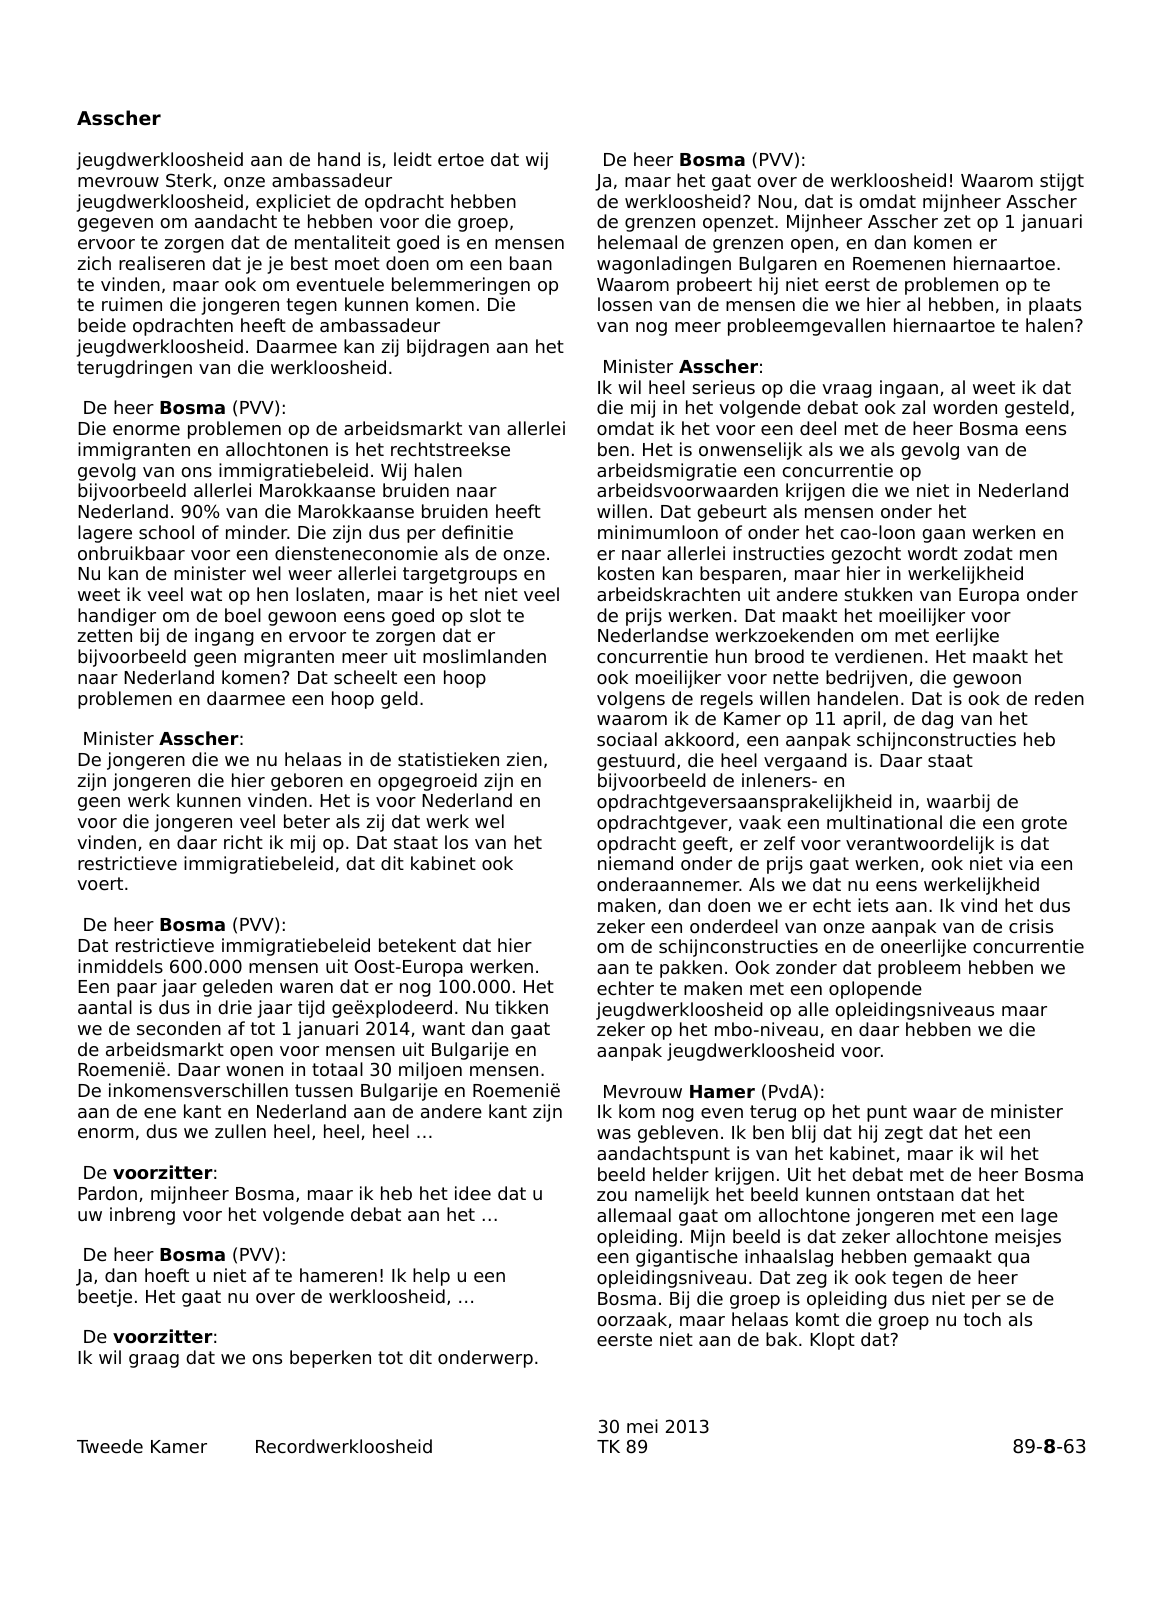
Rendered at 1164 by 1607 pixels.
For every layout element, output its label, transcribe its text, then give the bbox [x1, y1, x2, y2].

text Ik wil heel serieus op die vraag ingaan, al weet ik dat die mij in het volgende debat ook zal worden gesteld, omdat ik het voor een deel met de heer Bosma eens ben. Het is onwenselijk als we als gevolg van de arbeidsmigratie een concurrentie op arbeidsvoorwaarden krijgen die we niet in Nederland willen. Dat gebeurt als mensen onder het minimumloon of onder het cao-loon gaan werken en er naar allerlei instructies gezocht wordt zodat men kosten kan besparen, maar hier in werkelijkheid arbeidskrachten uit andere stukken van Europa onder de prijs werken. Dat maakt het moeilijker voor Nederlandse werkzoekenden om met eerlijke concurrentie hun brood te verdienen. Het maakt het ook moeilijker voor nette bedrijven, die gewoon volgens de regels willen handelen. Dat is ook de reden waarom ik de Kamer op 11 april, de dag van het sociaal akkoord, een aanpak schijnconstructies heb gestuurd, die heel vergaand is. Daar staat bijvoorbeeld de inleners- en opdrachtgeversaansprakelijkheid in, waarbij de opdrachtgever, vaak een multinational die een grote opdracht geeft, er zelf voor verantwoordelijk is dat niemand onder de prijs gaat werken, ook niet via een onderaannemer. Als we dat nu eens werkelijkheid maken, dan doen we er echt iets aan. Ik vind het dus zeker een onderdeel van onze aanpak van de crisis om de schijnconstructies en de oneerlijke concurrentie aan te pakken. Ook zonder dat probleem hebben we echter te maken met een oplopende jeugdwerkloosheid op alle opleidingsniveaus maar zeker op het mbo-niveau, en daar hebben we die aanpak jeugdwerkloosheid voor. [596, 377, 1087, 1062]
text De heer Bosma (PVV): [596, 150, 1087, 171]
text Ik wil graag dat we ons beperken tot dit onderwerp. [77, 1348, 567, 1369]
text De heer Bosma (PVV): [77, 398, 567, 419]
text Minister Asscher: [596, 357, 1087, 377]
text Ja, dan hoeft u niet af te hameren! Ik help u een beetje. Het gaat nu over de werkloosheid, … [77, 1266, 567, 1307]
text De heer Bosma (PVV): [77, 1245, 567, 1266]
text Dat restrictieve immigratiebeleid betekent dat hier inmiddels 600.000 mensen uit Oost-Europa werken. Een paar jaar geleden waren dat er nog 100.000. Het aantal is dus in drie jaar tijd geëxplodeerd. Nu tikken we de seconden af tot 1 januari 2014, want dan gaat de arbeidsmarkt open voor mensen uit Bulgarije en Roemenië. Daar wonen in totaal 30 miljoen mensen. De inkomensverschillen tussen Bulgarije en Roemenië aan de ene kant en Nederland aan de andere kant zijn enorm, dus we zullen heel, heel, heel … [77, 936, 567, 1143]
text Minister Asscher: [77, 729, 567, 750]
text De voorzitter: [77, 1327, 567, 1348]
text Ja, maar het gaat over de werkloosheid! Waarom stijgt de werkloosheid? Nou, dat is omdat mijnheer Asscher de grenzen openzet. Mijnheer Asscher zet op 1 januari helemaal de grenzen open, en dan komen er wagonladingen Bulgaren en Roemenen hiernaartoe. Waarom probeert hij niet eerst de problemen op te lossen van de mensen die we hier al hebben, in plaats van nog meer probleemgevallen hiernaartoe te halen? [596, 171, 1087, 337]
text De heer Bosma (PVV): [77, 915, 567, 936]
text Ik kom nog even terug op het punt waar de minister was gebleven. Ik ben blij dat hij zegt dat het een aandachtspunt is van het kabinet, maar ik wil het beeld helder krijgen. Uit het debat met de heer Bosma zou namelijk het beeld kunnen ontstaan dat het allemaal gaat om allochtone jongeren met een lage opleiding. Mijn beeld is dat zeker allochtone meisjes een gigantische inhaalslag hebben gemaakt qua opleidingsniveau. Dat zeg ik ook tegen de heer Bosma. Bij die groep is opleiding dus niet per se de oorzaak, maar helaas komt die groep nu toch als eerste niet aan de bak. Klopt dat? [596, 1102, 1087, 1351]
text jeugdwerkloosheid aan de hand is, leidt ertoe dat wij mevrouw Sterk, onze ambassadeur jeugdwerkloosheid, expliciet de opdracht hebben gegeven om aandacht te hebben voor die groep, ervoor te zorgen dat de mentaliteit goed is en mensen zich realiseren dat je je best moet doen om een baan te vinden, maar ook om eventuele belemmeringen op te ruimen die jongeren tegen kunnen komen. Die beide opdrachten heeft de ambassadeur jeugdwerkloosheid. Daarmee kan zij bijdragen aan het terugdringen van die werkloosheid. [77, 150, 567, 378]
text Pardon, mijnheer Bosma, maar ik heb het idee dat u uw inbreng voor het volgende debat aan het … [77, 1184, 567, 1225]
text De voorzitter: [77, 1163, 567, 1184]
text Mevrouw Hamer (PvdA): [596, 1082, 1087, 1102]
text De jongeren die we nu helaas in de statistieken zien, zijn jongeren die hier geboren en opgegroeid zijn en geen werk kunnen vinden. Het is voor Nederland en voor die jongeren veel beter als zij dat werk wel vinden, en daar richt ik mij op. Dat staat los van het restrictieve immigratiebeleid, dat dit kabinet ook voert. [77, 750, 567, 895]
text Die enorme problemen op de arbeidsmarkt van allerlei immigranten en allochtonen is het rechtstreekse gevolg van ons immigratiebeleid. Wij halen bijvoorbeeld allerlei Marokkaanse bruiden naar Nederland. 90% van die Marokkaanse bruiden heeft lagere school of minder. Die zijn dus per definitie onbruikbaar voor een diensteneconomie als de onze. Nu kan de minister wel weer allerlei targetgroups en weet ik veel wat op hen loslaten, maar is het niet veel handiger om de boel gewoon eens goed op slot te zetten bij de ingang en ervoor te zorgen dat er bijvoorbeeld geen migranten meer uit moslimlanden naar Nederland komen? Dat scheelt een hoop problemen en daarmee een hoop geld. [77, 419, 567, 709]
